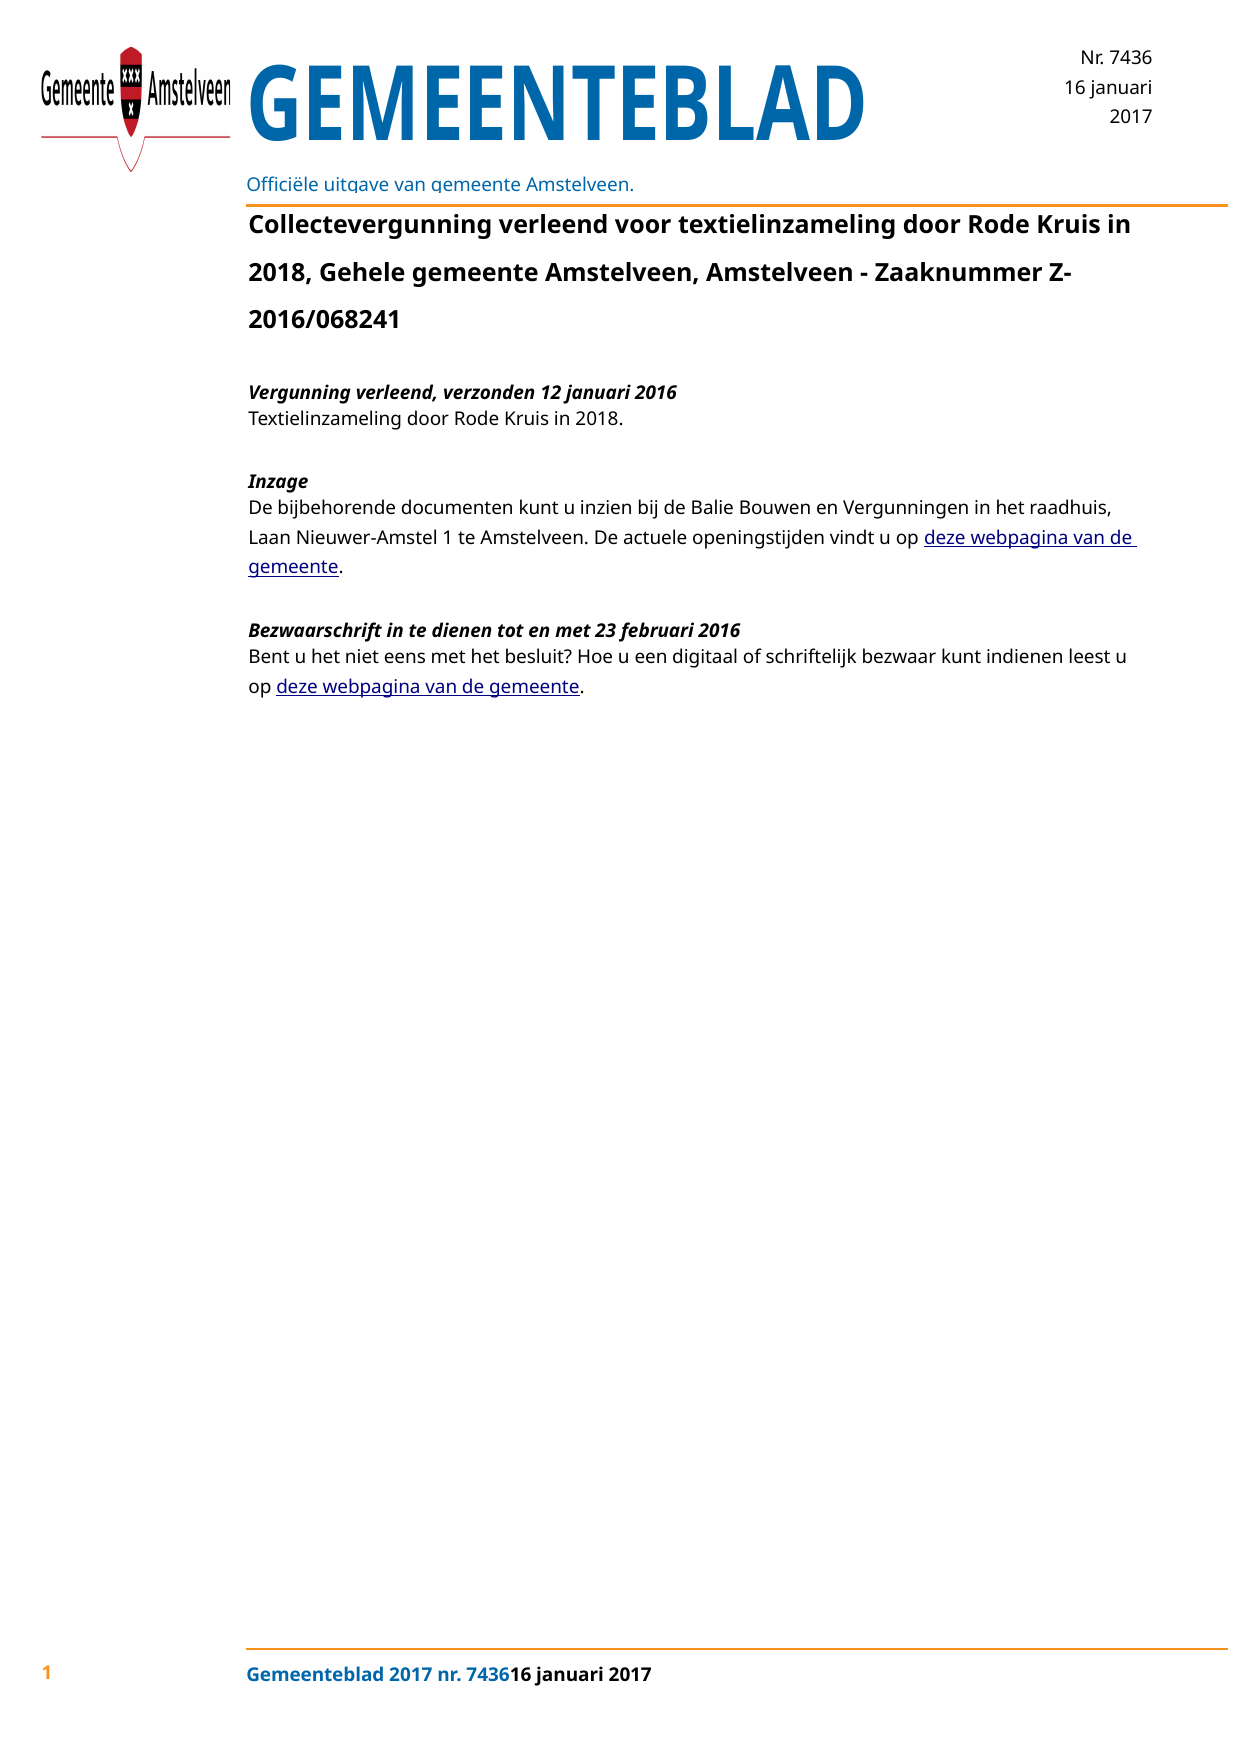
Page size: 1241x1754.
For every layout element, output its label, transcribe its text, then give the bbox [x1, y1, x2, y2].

text Bent u het niet eens met het besluit? Hoe u een digitaal of schriftelijk bezwaar kunt indienen leest u op deze webpagina van de gemeente. [248, 643, 1152, 699]
text Inzage [248, 469, 1152, 494]
text Collectevergunning verleend voor textielinzameling door Rode Kruis in 2018, Gehele gemeente Amstelveen, Amstelveen - Zaaknummer Z-2016/068241 [248, 207, 1152, 336]
picture [41, 47, 231, 172]
text De bijbehorende documenten kunt u inzien bij de Balie Bouwen en Vergunningen in het raadhuis, Laan Nieuwer-Amstel 1 te Amstelveen. De actuele openingstijden vindt u op deze webpagina van de gemeente. [248, 494, 1152, 579]
text Textielinzameling door Rode Kruis in 2018. [248, 405, 1152, 431]
text Vergunning verleend, verzonden 12 januari 2016 [248, 379, 1152, 405]
text Bezwaarschrift in te dienen tot en met 23 februari 2016 [248, 618, 1152, 643]
